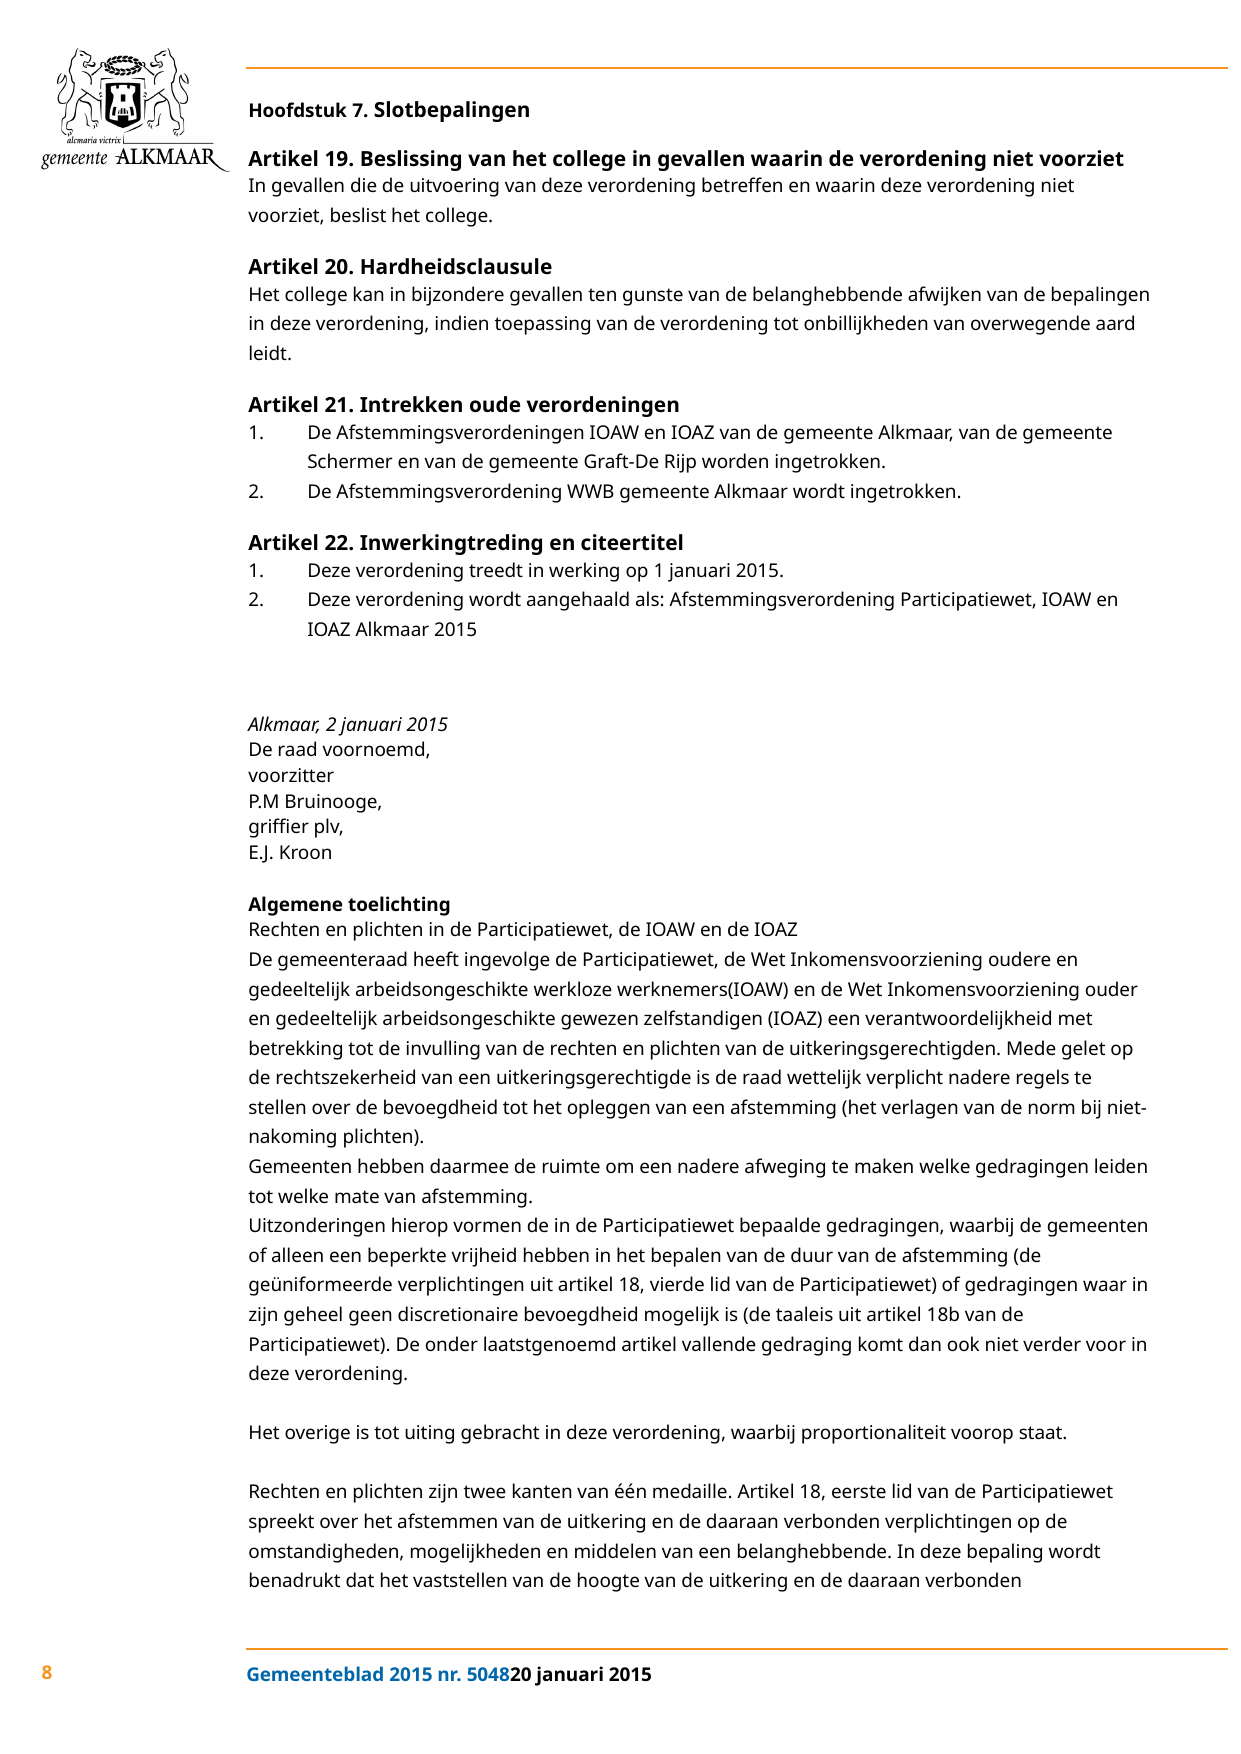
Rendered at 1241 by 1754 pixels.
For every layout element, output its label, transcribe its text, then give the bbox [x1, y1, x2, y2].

text De raad voornoemd, [248, 736, 1152, 762]
list De Afstemmingsverordeningen IOAW en IOAZ van de gemeente Alkmaar, van de gemeente Schermer en van de gemeente Graft-De Rijp worden ingetrokken. [248, 419, 1152, 474]
text Het college kan in bijzondere gevallen ten gunste van de belanghebbende afwijken van de bepalingen in deze verordening, indien toepassing van de verordening tot onbillijkheden van overwegende aard leidt. [248, 281, 1152, 366]
list De Afstemmingsverordening WWB gemeente Alkmaar wordt ingetrokken. [248, 478, 1152, 504]
picture [41, 47, 231, 172]
text Hoofdstuk 7. Slotbepalingen [248, 95, 1152, 123]
text Alkmaar, 2 januari 2015 [248, 711, 1152, 736]
list Deze verordening wordt aangehaald als: Afstemmingsverordening Participatiewet, IOAW en IOAZ Alkmaar 2015 [248, 587, 1152, 642]
text Artikel 22. Inwerkingtreding en citeertitel [248, 528, 1152, 557]
text In gevallen die de uitvoering van deze verordening betreffen en waarin deze verordening niet voorziet, beslist het college. [248, 172, 1152, 228]
text E.J. Kroon [248, 839, 1152, 865]
text Rechten en plichten zijn twee kanten van één medaille. Artikel 18, eerste lid van de Participatiewet spreekt over het afstemmen van de uitkering en de daaraan verbonden verplichtingen op de omstandigheden, mogelijkheden en middelen van een belanghebbende. In deze bepaling wordt benadrukt dat het vaststellen van de hoogte van de uitkering en de daaraan verbonden [248, 1479, 1152, 1593]
text Het overige is tot uiting gebracht in deze verordening, waarbij proportionaliteit voorop staat. [248, 1419, 1152, 1445]
text Artikel 20. Hardheidsclausule [248, 252, 1152, 281]
text Artikel 21. Intrekken oude verordeningen [248, 391, 1152, 419]
text Uitzonderingen hierop vormen de in de Participatiewet bepaalde gedragingen, waarbij de gemeenten of alleen een beperkte vrijheid hebben in het bepalen van de duur van de afstemming (de geüniformeerde verplichtingen uit artikel 18, vierde lid van de Participatiewet) of gedragingen waar in zijn geheel geen discretionaire bevoegdheid mogelijk is (de taaleis uit artikel 18b van de Participatiewet). De onder laatstgenoemd artikel vallende gedraging komt dan ook niet verder voor in deze verordening. [248, 1212, 1152, 1386]
list Deze verordening treedt in werking op 1 januari 2015. [248, 557, 1152, 583]
text Gemeenten hebben daarmee de ruimte om een nadere afweging te maken welke gedragingen leiden tot welke mate van afstemming. [248, 1153, 1152, 1208]
text griffier plv, [248, 814, 1152, 839]
text De gemeenteraad heeft ingevolge de Participatiewet, de Wet Inkomensvoorziening oudere en gedeeltelijk arbeidsongeschikte werkloze werknemers(IOAW) en de Wet Inkomensvoorziening ouder en gedeeltelijk arbeidsongeschikte gewezen zelfstandigen (IOAZ) een verantwoordelijkheid met betrekking tot de invulling van de rechten en plichten van de uitkeringsgerechtigden. Mede gelet op de rechtszekerheid van een uitkeringsgerechtigde is de raad wettelijk verplicht nadere regels te stellen over de bevoegdheid tot het opleggen van een afstemming (het verlagen van de norm bij niet-nakoming plichten). [248, 946, 1152, 1149]
text P.M Bruinooge, [248, 788, 1152, 814]
text voorzitter [248, 762, 1152, 788]
text Artikel 19. Beslissing van het college in gevallen waarin de verordening niet voorziet [248, 144, 1152, 172]
text Rechten en plichten in de Participatiewet, de IOAW en de IOAZ [248, 917, 1152, 942]
text Algemene toelichting [248, 891, 1152, 917]
